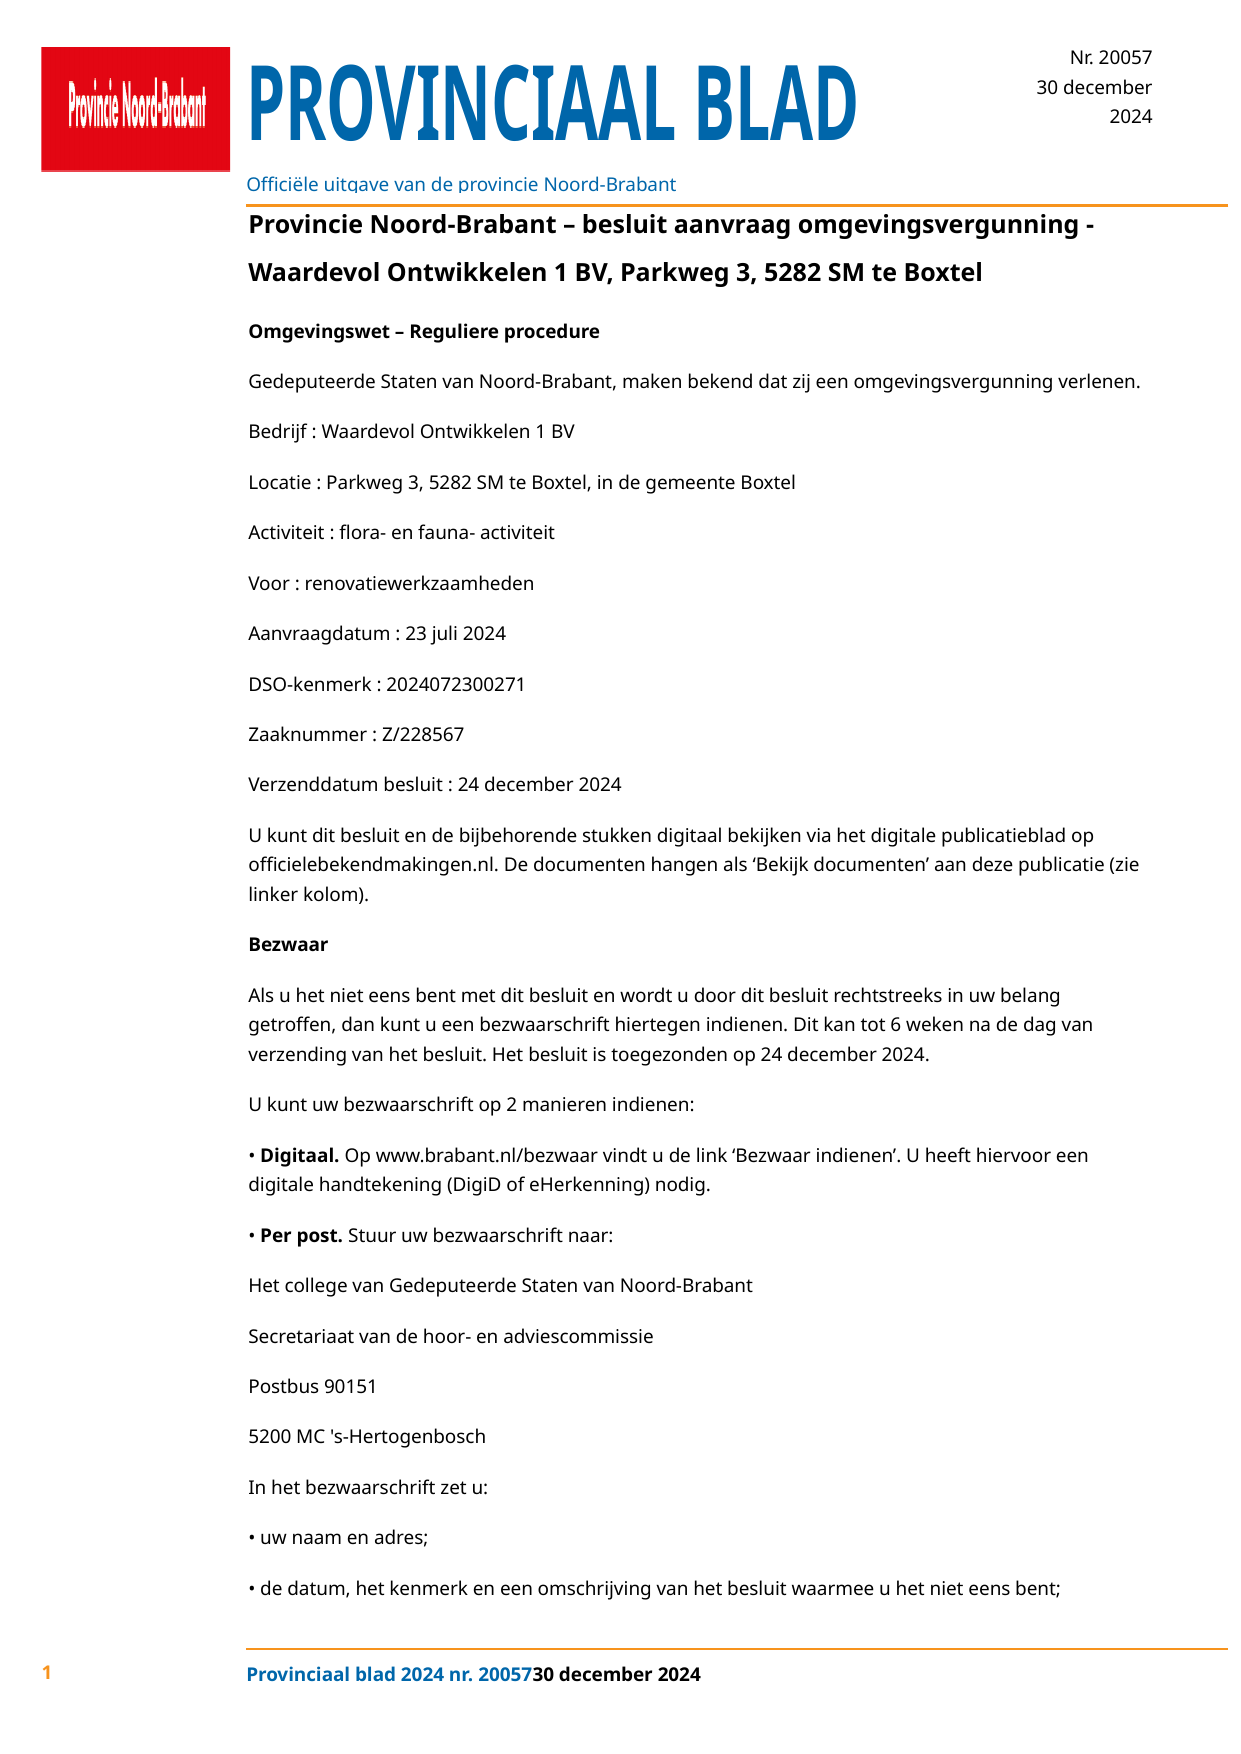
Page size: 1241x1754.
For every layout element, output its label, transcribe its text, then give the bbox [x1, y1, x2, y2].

text Aanvraagdatum : 23 juli 2024 [248, 620, 1152, 646]
text Zaaknummer : Z/228567 [248, 721, 1152, 747]
text 5200 MC 's‑Hertogenbosch [248, 1424, 1152, 1449]
text • de datum, het kenmerk en een omschrijving van het besluit waarmee u het niet eens bent; [248, 1575, 1152, 1601]
text Secretariaat van de hoor- en adviescommissie [248, 1323, 1152, 1349]
text Verzenddatum besluit : 24 december 2024 [248, 772, 1152, 797]
text Gedeputeerde Staten van Noord-Brabant, maken bekend dat zij een omgevingsvergunning verlenen. [248, 368, 1152, 394]
text U kunt dit besluit en de bijbehorende stukken digitaal bekijken via het digitale publicatieblad op officielebekendmakingen.nl. De documenten hangen als ‘Bekijk documenten’ aan deze publicatie (zie linker kolom). [248, 822, 1152, 907]
picture [41, 47, 231, 172]
text Omgevingswet – Reguliere procedure [248, 318, 1152, 344]
text Activiteit : flora- en fauna- activiteit [248, 519, 1152, 545]
text DSO-kenmerk : 2024072300271 [248, 671, 1152, 697]
text Provincie Noord-Brabant – besluit aanvraag omgevingsvergunning - Waardevol Ontwikkelen 1 BV, Parkweg 3, 5282 SM te Boxtel [248, 207, 1152, 288]
text • Digitaal. Op www.brabant.nl/bezwaar vindt u de link ‘Bezwaar indienen’. U heeft hiervoor een digitale handtekening (DigiD of eHerkenning) nodig. [248, 1142, 1152, 1197]
text • uw naam en adres; [248, 1524, 1152, 1550]
text Postbus 90151 [248, 1373, 1152, 1399]
text Voor : renovatiewerkzaamheden [248, 570, 1152, 596]
text Als u het niet eens bent met dit besluit en wordt u door dit besluit rechtstreeks in uw belang getroffen, dan kunt u een bezwaarschrift hiertegen indienen. Dit kan tot 6 weken na de dag van verzending van het besluit. Het besluit is toegezonden op 24 december 2024. [248, 982, 1152, 1067]
text Bedrijf : Waardevol Ontwikkelen 1 BV [248, 419, 1152, 444]
text • Per post. Stuur uw bezwaarschrift naar: [248, 1222, 1152, 1248]
text In het bezwaarschrift zet u: [248, 1474, 1152, 1500]
text Het college van Gedeputeerde Staten van Noord-Brabant [248, 1272, 1152, 1298]
text Locatie : Parkweg 3, 5282 SM te Boxtel, in de gemeente Boxtel [248, 469, 1152, 495]
text U kunt uw bezwaarschrift op 2 manieren indienen: [248, 1092, 1152, 1117]
text Bezwaar [248, 932, 1152, 957]
